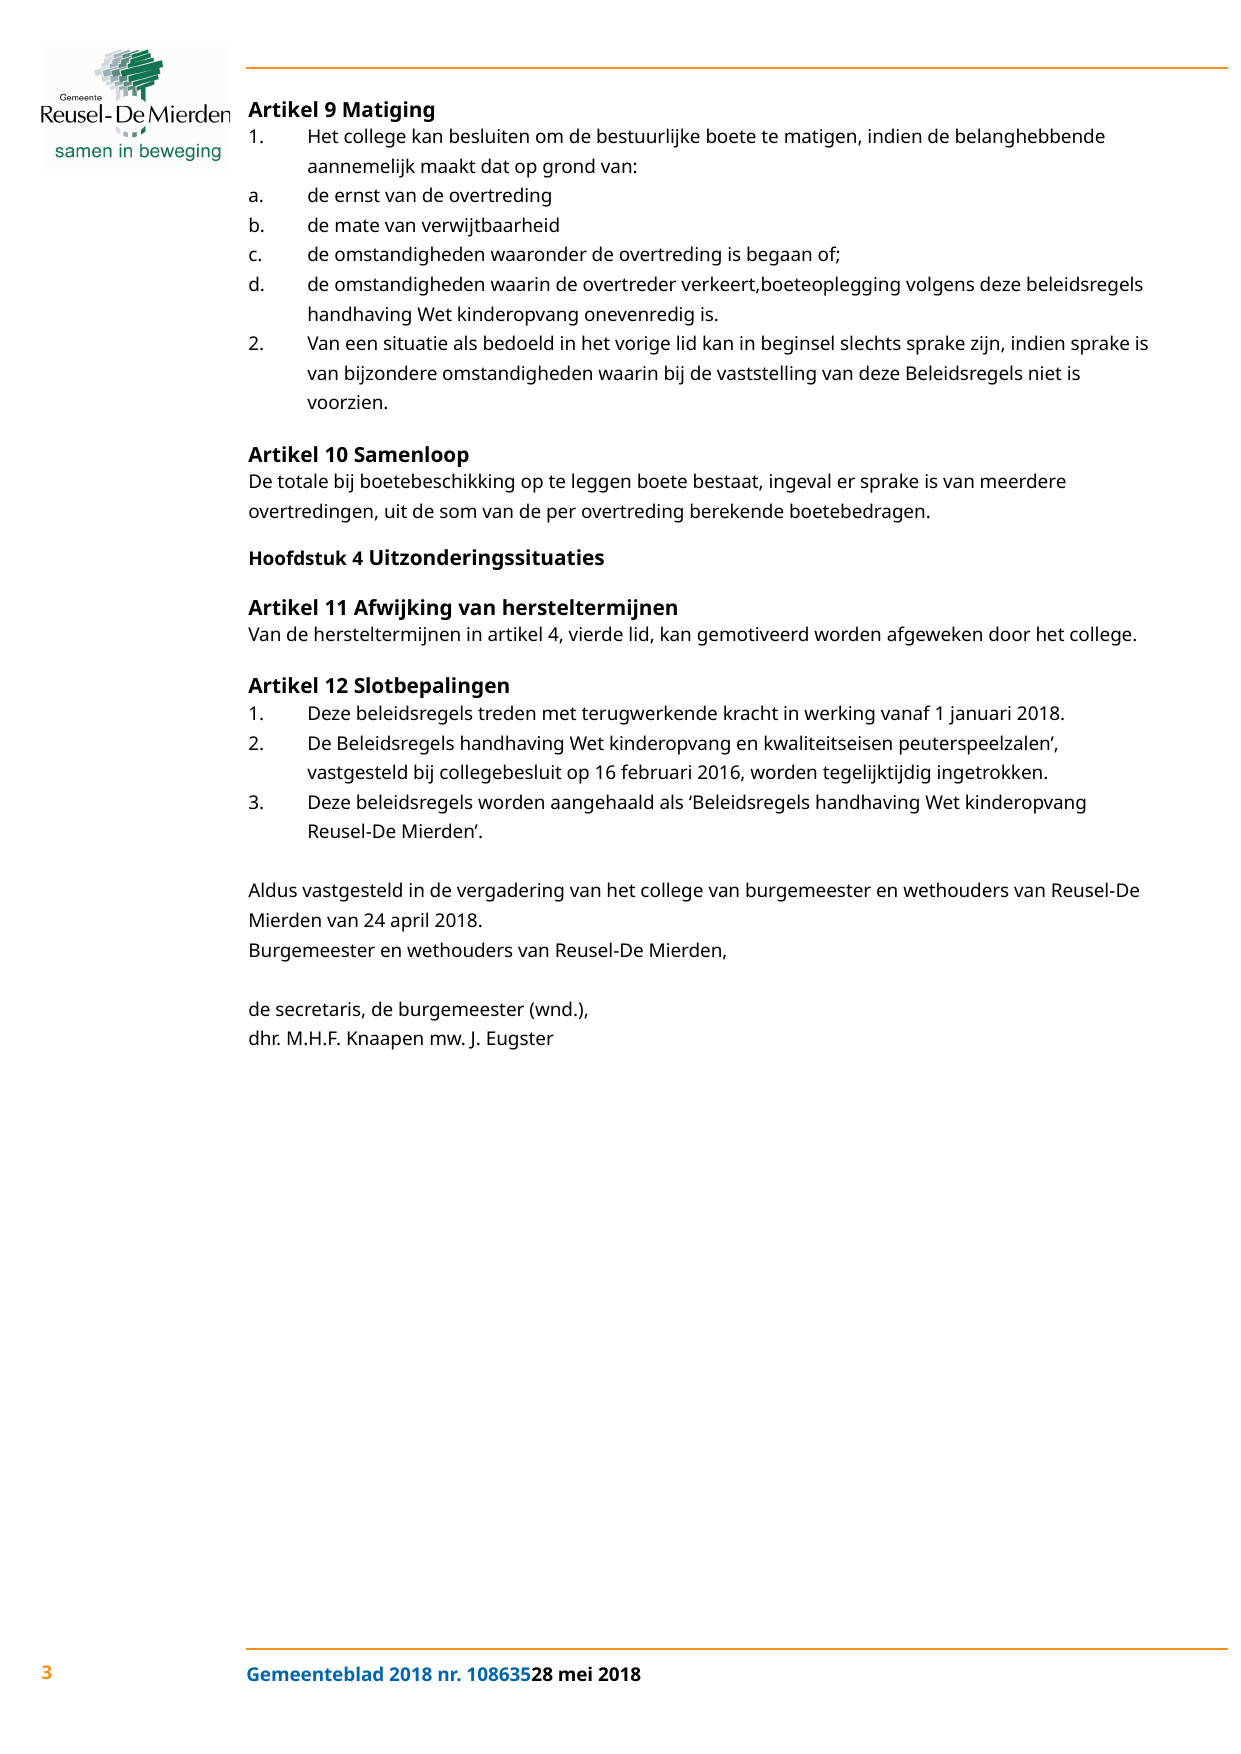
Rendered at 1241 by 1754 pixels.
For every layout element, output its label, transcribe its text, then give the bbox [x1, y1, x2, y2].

text Artikel 12 Slotbepalingen [248, 672, 1152, 700]
list Van een situatie als bedoeld in het vorige lid kan in beginsel slechts sprake zijn, indien sprake is van bijzondere omstandigheden waarin bij de vaststelling van deze Beleidsregels niet is voorzien. [248, 330, 1152, 415]
list Deze beleidsregels worden aangehaald als ‘Beleidsregels handhaving Wet kinderopvang Reusel-De Mierden’. [248, 789, 1152, 844]
picture [41, 47, 231, 172]
text Hoofdstuk 4 Uitzonderingssituaties [248, 543, 1152, 572]
text Artikel 10 Samenloop [248, 440, 1152, 468]
list De Beleidsregels handhaving Wet kinderopvang en kwaliteitseisen peuterspeelzalen’, vastgesteld bij collegebesluit op 16 februari 2016, worden tegelijktijdig ingetrokken. [248, 730, 1152, 785]
text Artikel 11 Afwijking van hersteltermijnen [248, 593, 1152, 621]
text De totale bij boetebeschikking op te leggen boete bestaat, ingeval er sprake is van meerdere overtredingen, uit de som van de per overtreding berekende boetebedragen. [248, 468, 1152, 524]
text Van de hersteltermijnen in artikel 4, vierde lid, kan gemotiveerd worden afgeweken door het college. [248, 621, 1152, 647]
text de secretaris, de burgemeester (wnd.), [248, 996, 1152, 1022]
list de omstandigheden waaronder de overtreding is begaan of; [248, 242, 1152, 267]
list Het college kan besluiten om de bestuurlijke boete te matigen, indien de belanghebbende aannemelijk maakt dat op grond van: [248, 123, 1152, 178]
text Artikel 9 Matiging [248, 95, 1152, 123]
list de ernst van de overtreding [248, 182, 1152, 208]
list de mate van verwijtbaarheid [248, 212, 1152, 238]
list de omstandigheden waarin de overtreder verkeert,boeteoplegging volgens deze beleidsregels handhaving Wet kinderopvang onevenredig is. [248, 271, 1152, 326]
text Aldus vastgesteld in de vergadering van het college van burgemeester en wethouders van Reusel-De Mierden van 24 april 2018. [248, 878, 1152, 933]
text dhr. M.H.F. Knaapen mw. J. Eugster [248, 1026, 1152, 1051]
text Burgemeester en wethouders van Reusel-De Mierden, [248, 937, 1152, 962]
list Deze beleidsregels treden met terugwerkende kracht in werking vanaf 1 januari 2018. [248, 700, 1152, 726]
